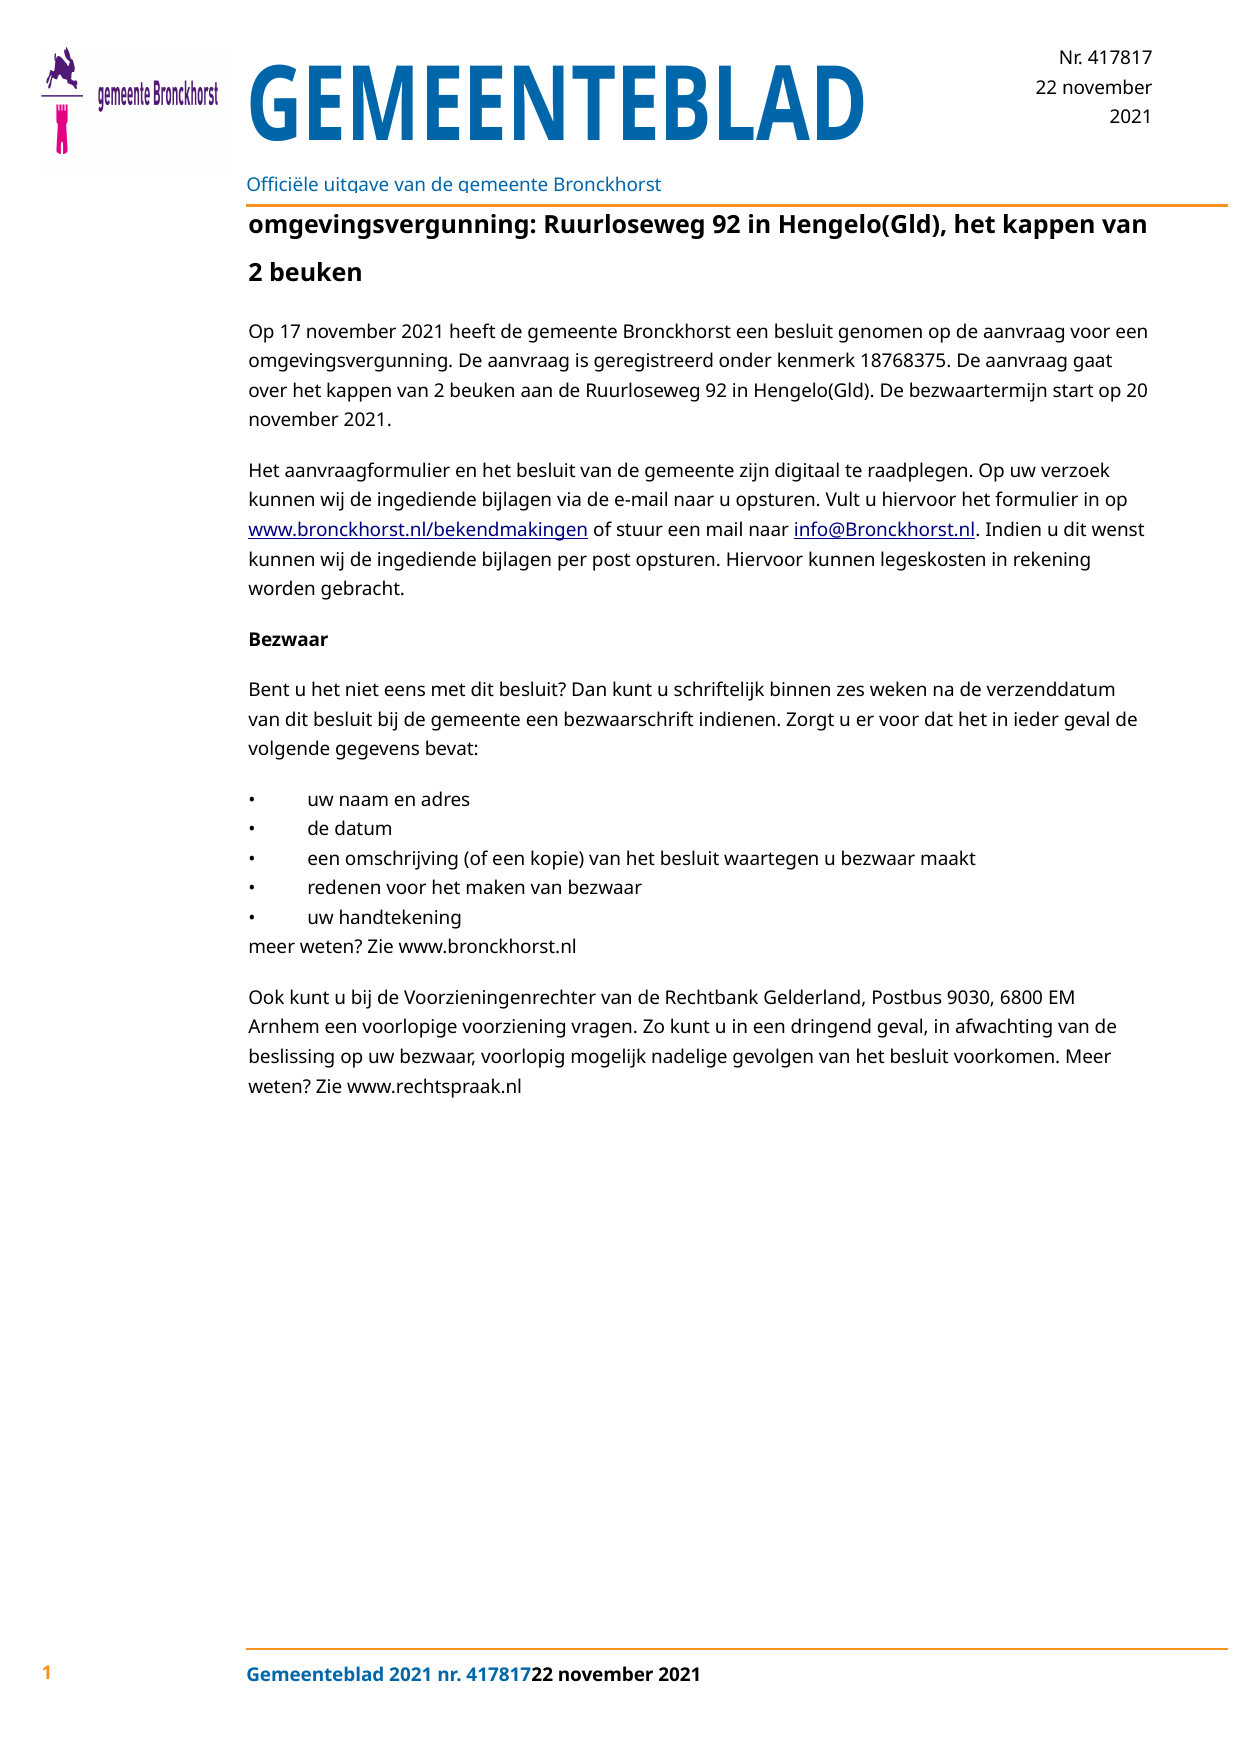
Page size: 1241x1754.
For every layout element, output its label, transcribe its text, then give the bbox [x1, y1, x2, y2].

text Bent u het niet eens met dit besluit? Dan kunt u schriftelijk binnen zes weken na de verzenddatum van dit besluit bij de gemeente een bezwaarschrift indienen. Zorgt u er voor dat het in ieder geval de volgende gegevens bevat: [248, 676, 1152, 761]
text Bezwaar [248, 626, 1152, 652]
text Op 17 november 2021 heeft de gemeente Bronckhorst een besluit genomen op de aanvraag voor een omgevingsvergunning. De aanvraag is geregistreerd onder kenmerk 18768375. De aanvraag gaat over het kappen van 2 beuken aan de Ruurloseweg 92 in Hengelo(Gld). De bezwaartermijn start op 20 november 2021. [248, 318, 1152, 432]
list uw naam en adres [248, 786, 1152, 812]
picture [41, 47, 231, 172]
list uw handtekening [248, 904, 1152, 930]
text Het aanvraagformulier en het besluit van de gemeente zijn digitaal te raadplegen. Op uw verzoek kunnen wij de ingediende bijlagen via de e-mail naar u opsturen. Vult u hiervoor het formulier in op www.bronckhorst.nl/bekendmakingen of stuur een mail naar info@Bronckhorst.nl. Indien u dit wenst kunnen wij de ingediende bijlagen per post opsturen. Hiervoor kunnen legeskosten in rekening worden gebracht. [248, 457, 1152, 601]
text Ook kunt u bij de Voorzieningenrechter van de Rechtbank Gelderland, Postbus 9030, 6800 EM Arnhem een voorlopige voorziening vragen. Zo kunt u in een dringend geval, in afwachting van de beslissing op uw bezwaar, voorlopig mogelijk nadelige gevolgen van het besluit voorkomen. Meer weten? Zie www.rechtspraak.nl [248, 984, 1152, 1099]
list een omschrijving (of een kopie) van het besluit waartegen u bezwaar maakt [248, 845, 1152, 871]
text omgevingsvergunning: Ruurloseweg 92 in Hengelo(Gld), het kappen van 2 beuken [248, 207, 1152, 288]
list redenen voor het maken van bezwaar [248, 874, 1152, 900]
text meer weten? Zie www.bronckhorst.nl [248, 934, 1152, 959]
list de datum [248, 815, 1152, 841]
